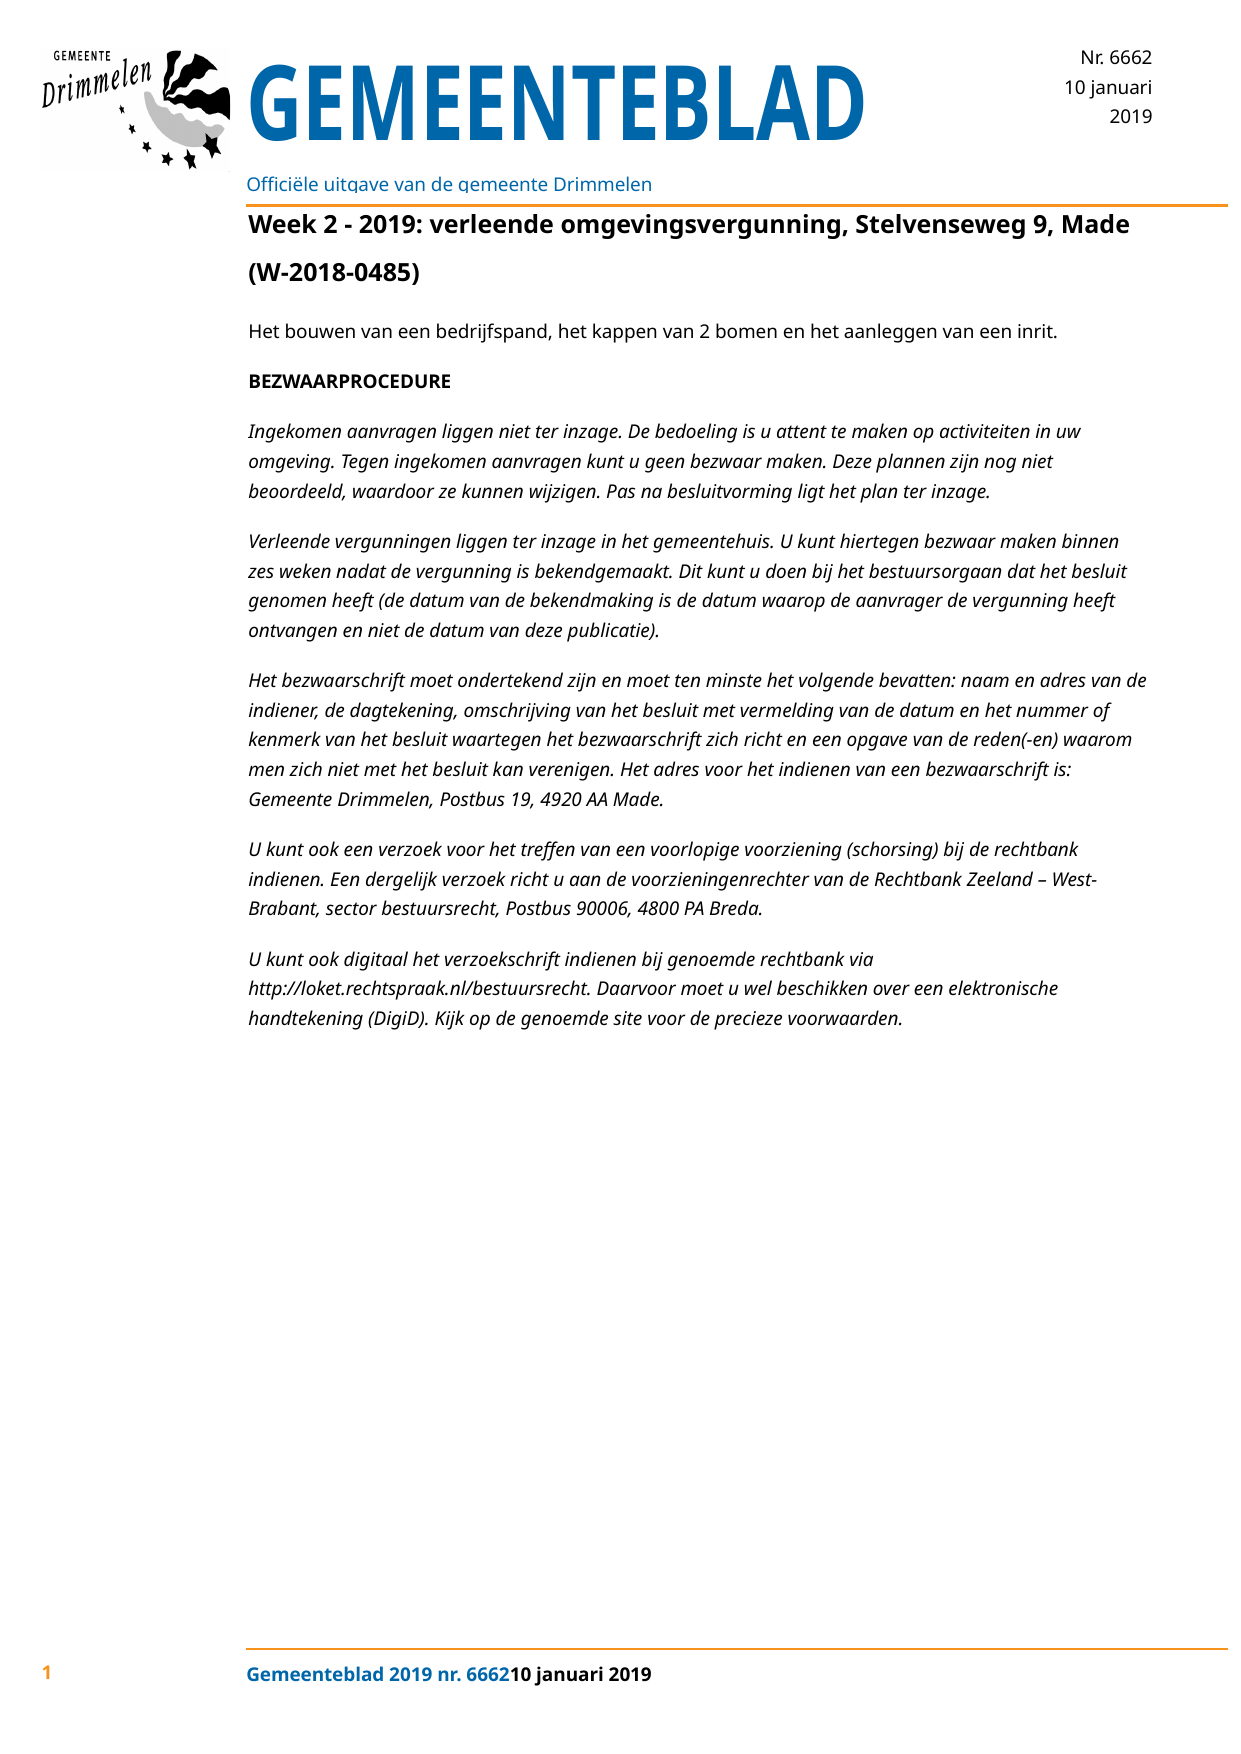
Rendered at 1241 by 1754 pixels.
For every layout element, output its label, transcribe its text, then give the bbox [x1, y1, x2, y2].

text U kunt ook een verzoek voor het treffen van een voorlopige voorziening (schorsing) bij de rechtbank indienen. Een dergelijk verzoek richt u aan de voorzieningenrechter van de Rechtbank Zeeland – West-Brabant, sector bestuursrecht, Postbus 90006, 4800 PA Breda. [248, 836, 1152, 921]
text BEZWAARPROCEDURE [248, 368, 1152, 394]
text Het bouwen van een bedrijfspand, het kappen van 2 bomen en het aanleggen van een inrit. [248, 318, 1152, 344]
text U kunt ook digitaal het verzoekschrift indienen bij genoemde rechtbank via http://loket.rechtspraak.nl/bestuursrecht. Daarvoor moet u wel beschikken over een elektronische handtekening (DigiD). Kijk op de genoemde site voor de precieze voorwaarden. [248, 946, 1152, 1031]
text Het bezwaarschrift moet ondertekend zijn en moet ten minste het volgende bevatten: naam en adres van de indiener, de dagtekening, omschrijving van het besluit met vermelding van de datum en het nummer of kenmerk van het besluit waartegen het bezwaarschrift zich richt en een opgave van de reden(-en) waarom men zich niet met het besluit kan verenigen. Het adres voor het indienen van een bezwaarschrift is: Gemeente Drimmelen, Postbus 19, 4920 AA Made. [248, 667, 1152, 812]
picture [41, 47, 231, 172]
text Verleende vergunningen liggen ter inzage in het gemeentehuis. U kunt hiertegen bezwaar maken binnen zes weken nadat de vergunning is bekendgemaakt. Dit kunt u doen bij het bestuursorgaan dat het besluit genomen heeft (de datum van de bekendmaking is de datum waarop de aanvrager de vergunning heeft ontvangen en niet de datum van deze publicatie). [248, 528, 1152, 643]
text Ingekomen aanvragen liggen niet ter inzage. De bedoeling is u attent te maken op activiteiten in uw omgeving. Tegen ingekomen aanvragen kunt u geen bezwaar maken. Deze plannen zijn nog niet beoordeeld, waardoor ze kunnen wijzigen. Pas na besluitvorming ligt het plan ter inzage. [248, 419, 1152, 504]
text Week 2 - 2019: verleende omgevingsvergunning, Stelvenseweg 9, Made (W-2018-0485) [248, 207, 1152, 288]
